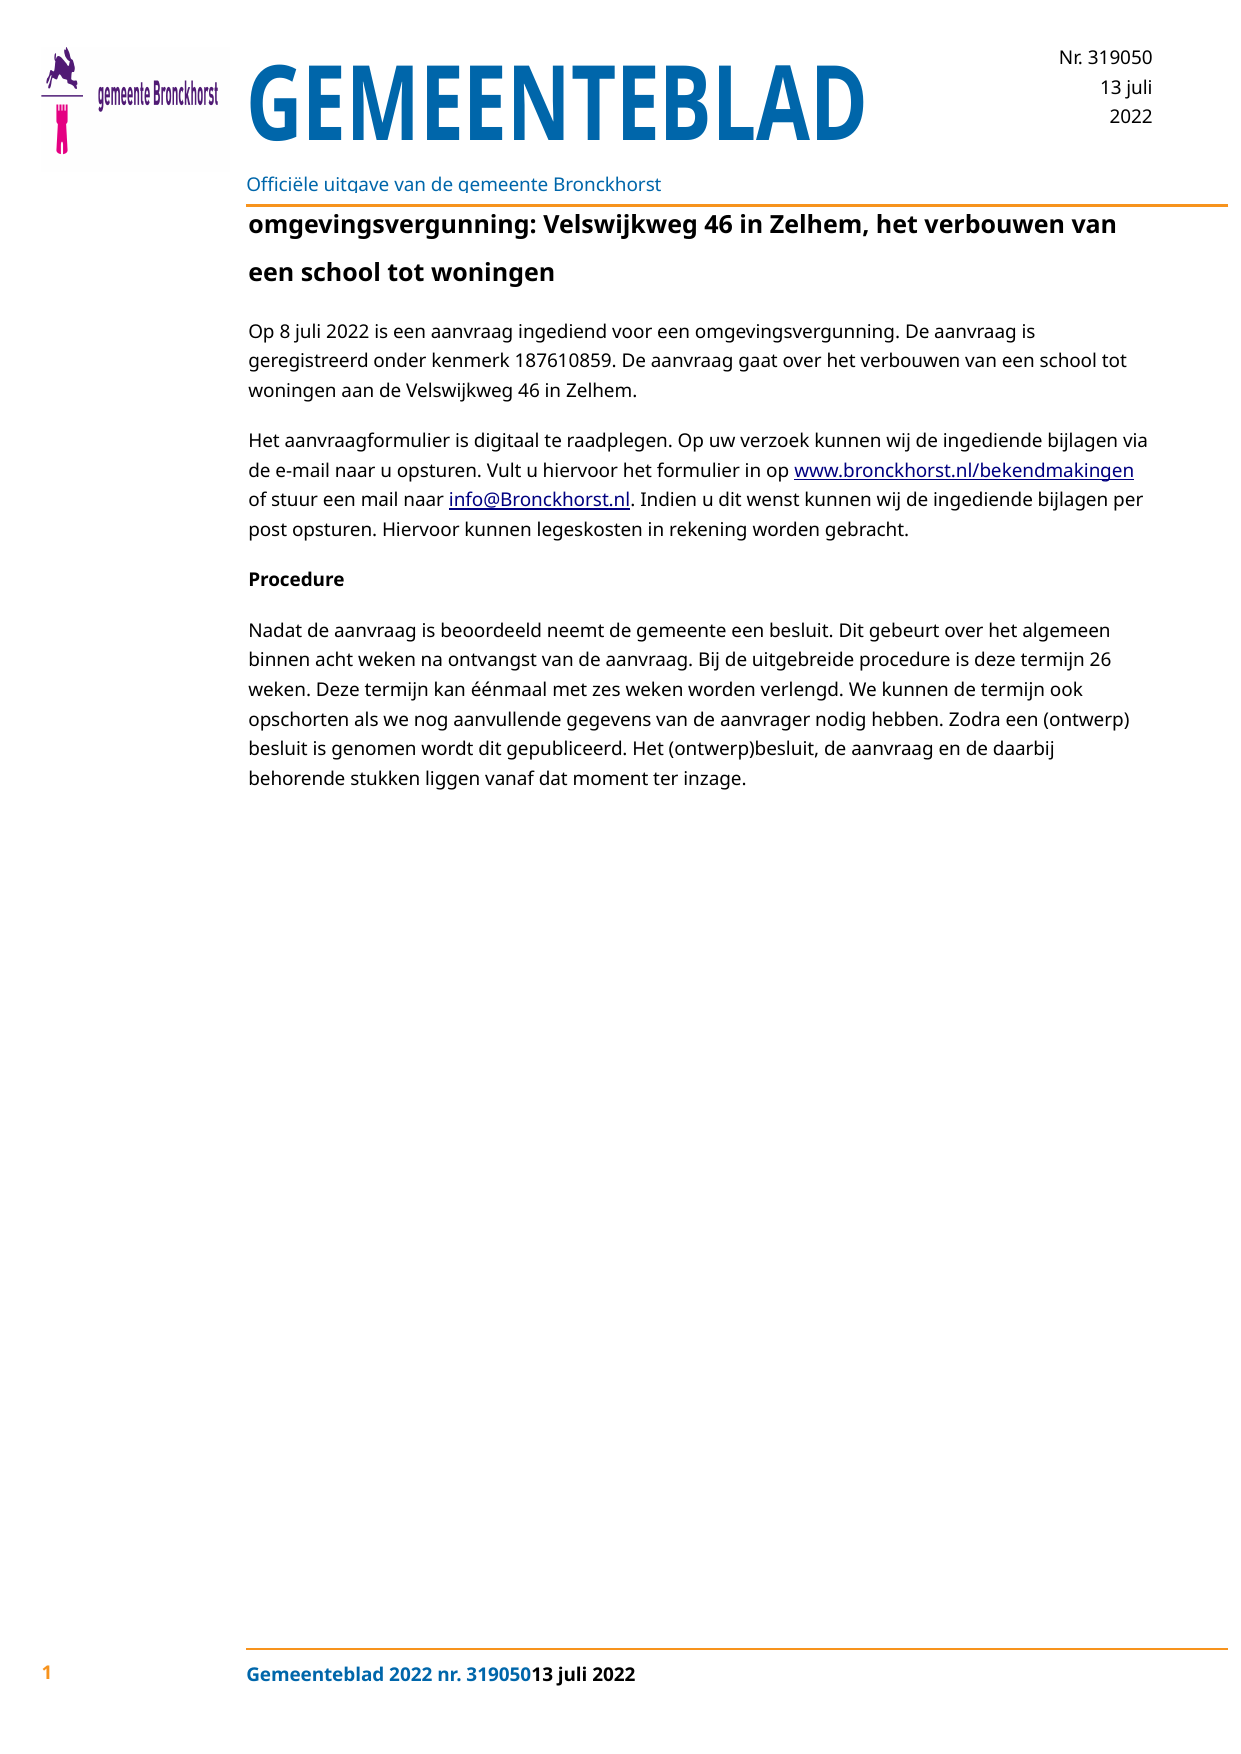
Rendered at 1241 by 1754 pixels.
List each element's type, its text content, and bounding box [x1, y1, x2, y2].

text omgevingsvergunning: Velswijkweg 46 in Zelhem, het verbouwen van een school tot woningen [248, 207, 1152, 288]
text Procedure [248, 567, 1152, 592]
text Op 8 juli 2022 is een aanvraag ingediend voor een omgevingsvergunning. De aanvraag is geregistreerd onder kenmerk 187610859. De aanvraag gaat over het verbouwen van een school tot woningen aan de Velswijkweg 46 in Zelhem. [248, 318, 1152, 403]
text Het aanvraagformulier is digitaal te raadplegen. Op uw verzoek kunnen wij de ingediende bijlagen via de e-mail naar u opsturen. Vult u hiervoor het formulier in op www.bronckhorst.nl/bekendmakingen of stuur een mail naar info@Bronckhorst.nl. Indien u dit wenst kunnen wij de ingediende bijlagen per post opsturen. Hiervoor kunnen legeskosten in rekening worden gebracht. [248, 427, 1152, 542]
text Nadat de aanvraag is beoordeeld neemt de gemeente een besluit. Dit gebeurt over het algemeen binnen acht weken na ontvangst van de aanvraag. Bij de uitgebreide procedure is deze termijn 26 weken. Deze termijn kan éénmaal met zes weken worden verlengd. We kunnen de termijn ook opschorten als we nog aanvullende gegevens van de aanvrager nodig hebben. Zodra een (ontwerp) besluit is genomen wordt dit gepubliceerd. Het (ontwerp)besluit, de aanvraag en de daarbij behorende stukken liggen vanaf dat moment ter inzage. [248, 617, 1152, 791]
picture [41, 47, 231, 172]
